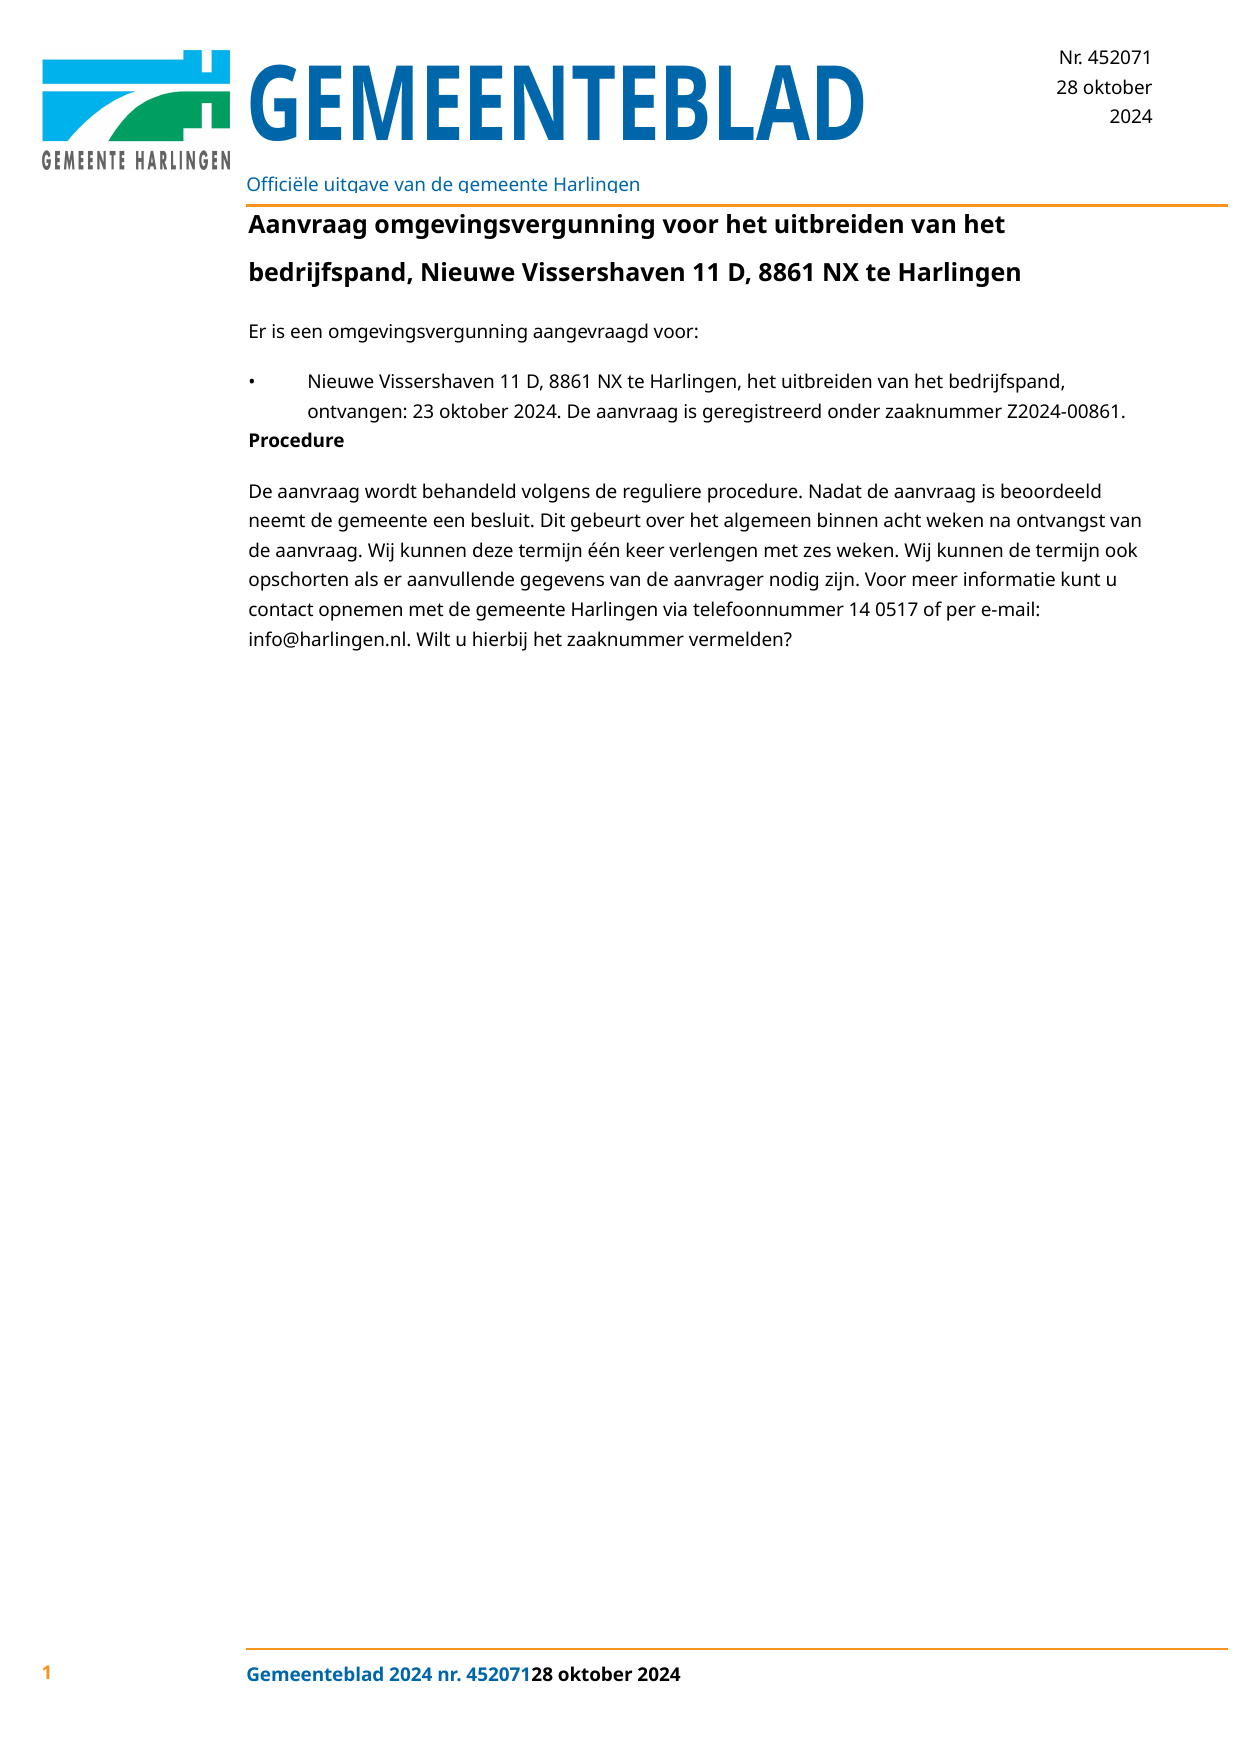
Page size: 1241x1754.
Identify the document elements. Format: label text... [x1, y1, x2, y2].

list Nieuwe Vissershaven 11 D, 8861 NX te Harlingen, het uitbreiden van het bedrijfspand, ontvangen: 23 oktober 2024. De aanvraag is geregistreerd onder zaaknummer Z2024-00861. [248, 368, 1152, 424]
text Procedure [248, 427, 1152, 453]
picture [41, 47, 231, 172]
text Aanvraag omgevingsvergunning voor het uitbreiden van het bedrijfspand, Nieuwe Vissershaven 11 D, 8861 NX te Harlingen [248, 207, 1152, 288]
text Er is een omgevingsvergunning aangevraagd voor: [248, 318, 1152, 344]
text De aanvraag wordt behandeld volgens de reguliere procedure. Nadat de aanvraag is beoordeeld neemt de gemeente een besluit. Dit gebeurt over het algemeen binnen acht weken na ontvangst van de aanvraag. Wij kunnen deze termijn één keer verlengen met zes weken. Wij kunnen de termijn ook opschorten als er aanvullende gegevens van de aanvrager nodig zijn. Voor meer informatie kunt u contact opnemen met de gemeente Harlingen via telefoonnummer 14 0517 of per e-mail: info@harlingen.nl. Wilt u hierbij het zaaknummer vermelden? [248, 478, 1152, 652]
